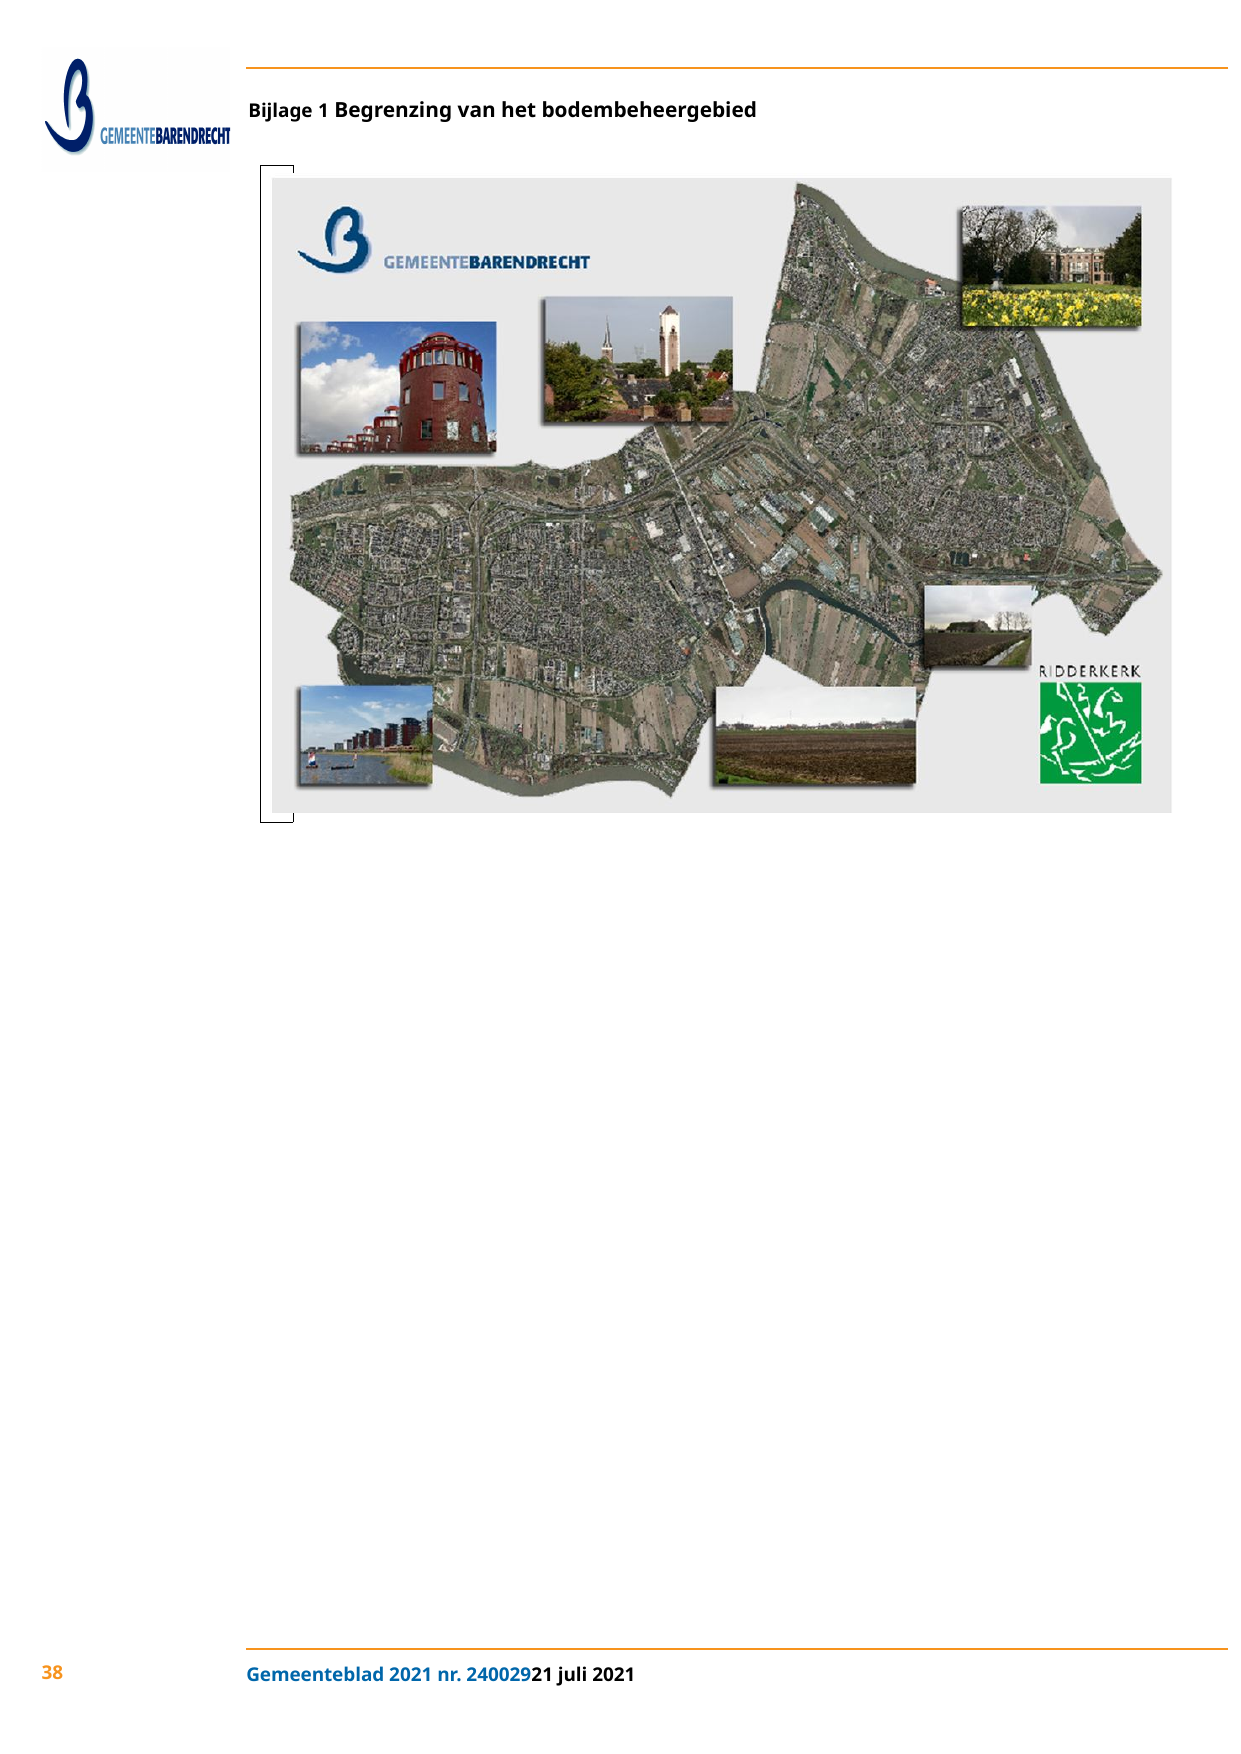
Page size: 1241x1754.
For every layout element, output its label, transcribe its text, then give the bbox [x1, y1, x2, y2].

text Bijlage 1 Begrenzing van het bodembeheergebied [248, 95, 1152, 123]
picture [268, 173, 1173, 813]
picture [41, 47, 231, 172]
